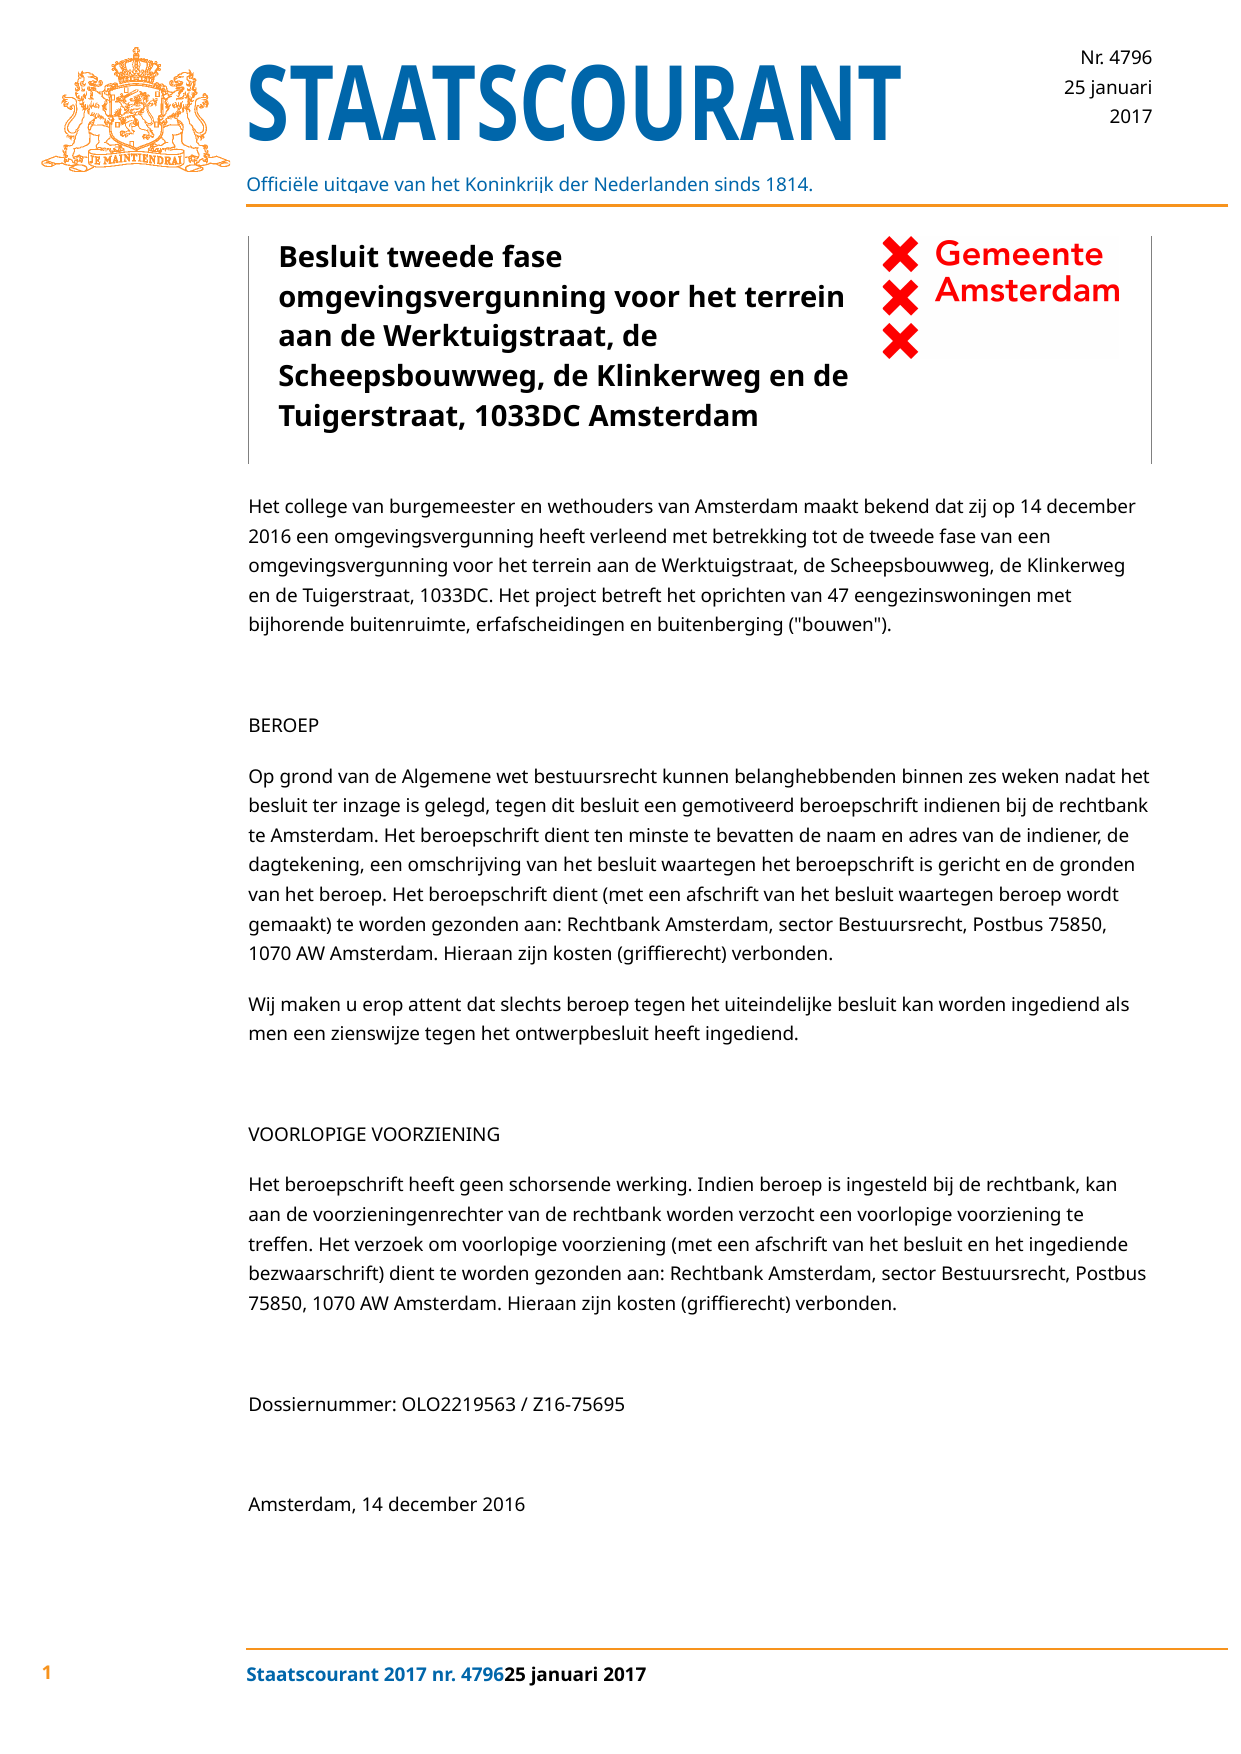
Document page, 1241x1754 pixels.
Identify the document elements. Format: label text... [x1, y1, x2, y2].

table_header [850, 236, 1151, 464]
picture [41, 47, 231, 172]
text Het college van burgemeester en wethouders van Amsterdam maakt bekend dat zij op 14 december 2016 een omgevingsvergunning heeft verleend met betrekking tot de tweede fase van een omgevingsvergunning voor het terrein aan de Werktuigstraat, de Scheepsbouwweg, de Klinkerweg en de Tuigerstraat, 1033DC. Het project betreft het oprichten van 47 eengezinswoningen met bijhorende buitenruimte, erfafscheidingen en buitenberging ("bouwen"). [248, 493, 1152, 637]
text Amsterdam, 14 december 2016 [248, 1492, 1152, 1517]
table_header Besluit tweede fase omgevingsvergunning voor het terrein aan de Werktuigstraat, de Scheepsbouwweg, de Klinkerweg en de Tuigerstraat, 1033DC Amsterdam [249, 236, 850, 464]
text Dossiernummer: OLO2219563 / Z16-75695 [248, 1391, 1152, 1417]
text VOORLOPIGE VOORZIENING [248, 1121, 1152, 1147]
picture [882, 236, 1119, 359]
text Op grond van de Algemene wet bestuursrecht kunnen belanghebbenden binnen zes weken nadat het besluit ter inzage is gelegd, tegen dit besluit een gemotiveerd beroepschrift indienen bij de rechtbank te Amsterdam. Het beroepschrift dient ten minste te bevatten de naam en adres van de indiener, de dagtekening, een omschrijving van het besluit waartegen het beroepschrift is gericht en de gronden van het beroep. Het beroepschrift dient (met een afschrift van het besluit waartegen beroep wordt gemaakt) te worden gezonden aan: Rechtbank Amsterdam, sector Bestuursrecht, Postbus 75850, 1070 AW Amsterdam. Hieraan zijn kosten (griffierecht) verbonden. [248, 763, 1152, 966]
text BEROEP [248, 712, 1152, 738]
text Het beroepschrift heeft geen schorsende werking. Indien beroep is ingesteld bij de rechtbank, kan aan de voorzieningenrechter van de rechtbank worden verzocht een voorlopige voorziening te treffen. Het verzoek om voorlopige voorziening (met een afschrift van het besluit en het ingediende bezwaarschrift) dient te worden gezonden aan: Rechtbank Amsterdam, sector Bestuursrecht, Postbus 75850, 1070 AW Amsterdam. Hieraan zijn kosten (griffierecht) verbonden. [248, 1172, 1152, 1316]
text Wij maken u erop attent dat slechts beroep tegen het uiteindelijke besluit kan worden ingediend als men een zienswijze tegen het ontwerpbesluit heeft ingediend. [248, 991, 1152, 1046]
